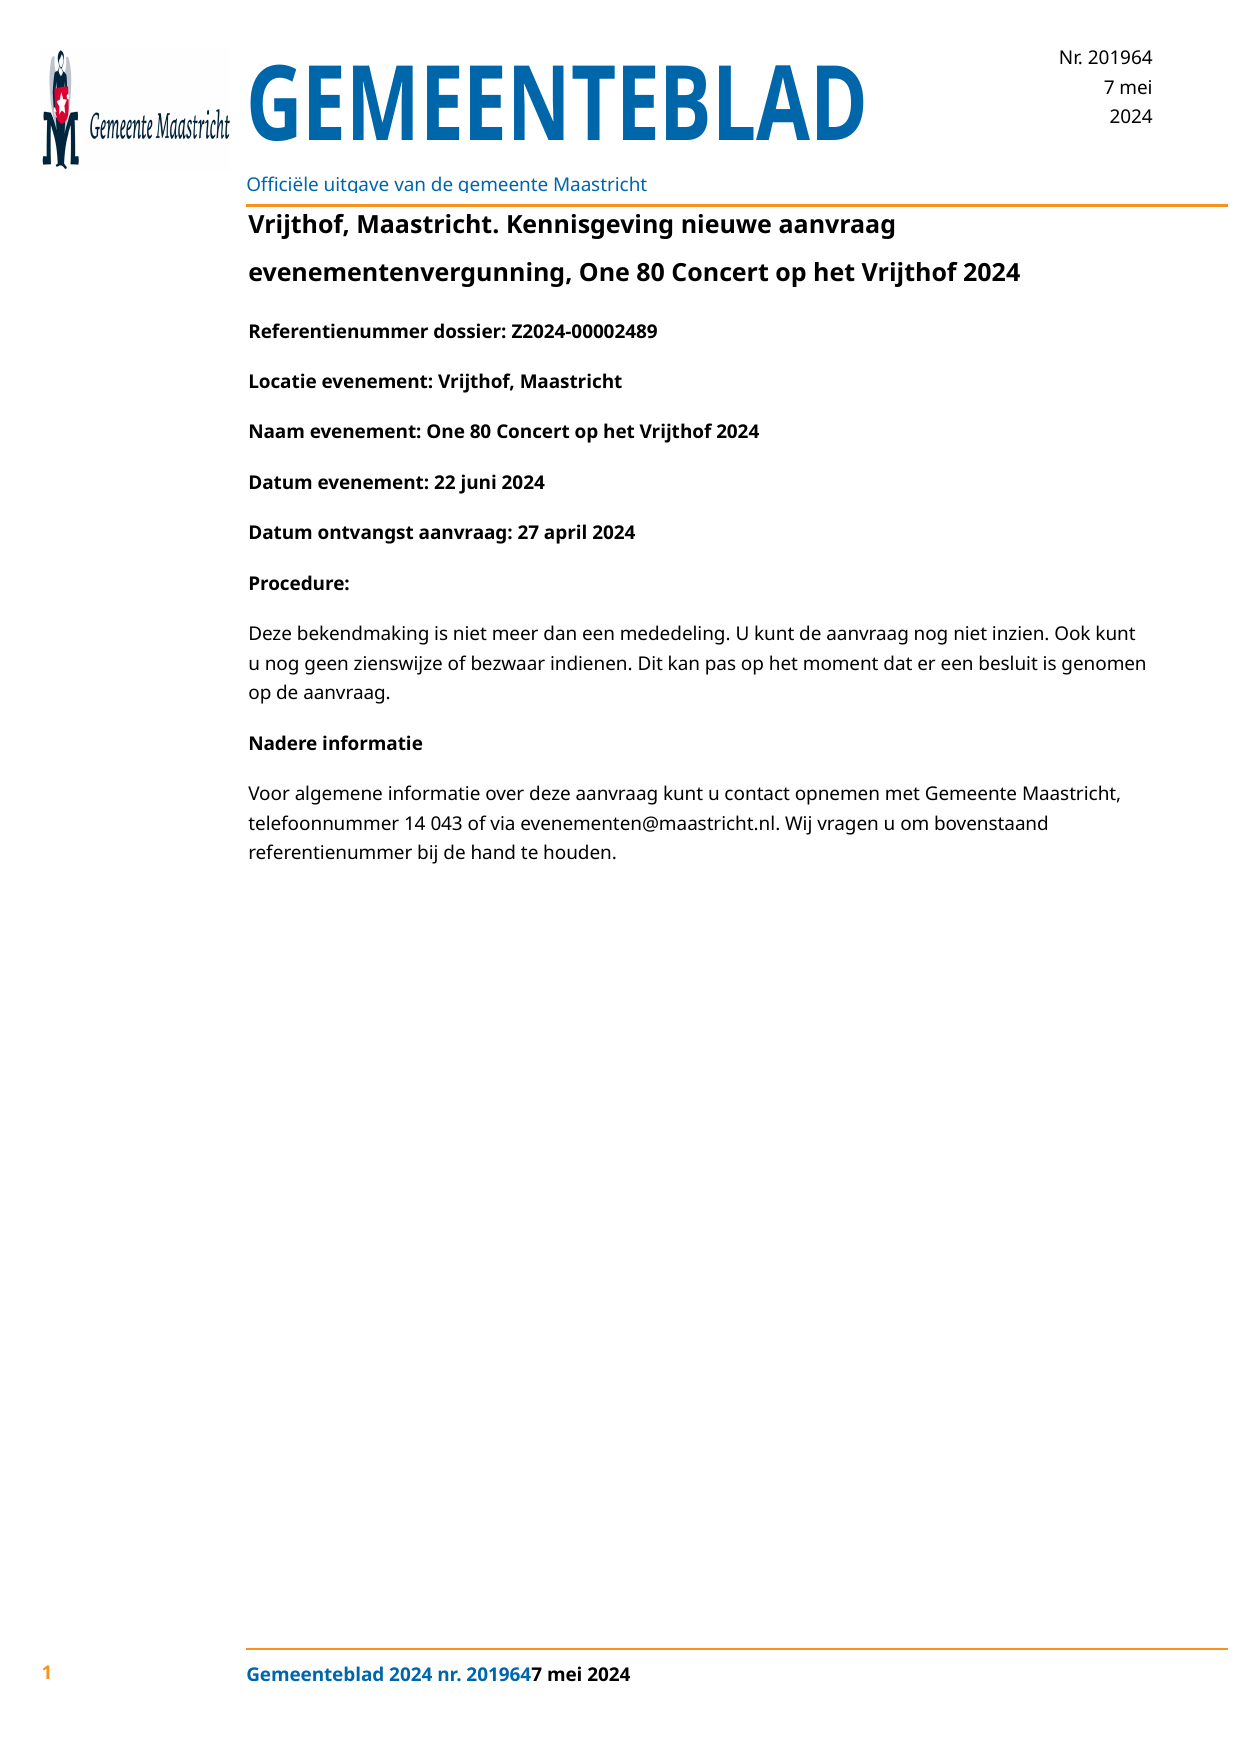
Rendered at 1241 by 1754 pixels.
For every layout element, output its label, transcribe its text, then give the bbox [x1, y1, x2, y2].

text Locatie evenement: Vrijthof, Maastricht [248, 368, 1152, 394]
text Procedure: [248, 570, 1152, 596]
text Nadere informatie [248, 730, 1152, 756]
text Vrijthof, Maastricht. Kennisgeving nieuwe aanvraag evenementenvergunning, One 80 Concert op het Vrijthof 2024 [248, 207, 1152, 288]
text Voor algemene informatie over deze aanvraag kunt u contact opnemen met Gemeente Maastricht, telefoonnummer 14 043 of via evenementen@maastricht.nl. Wij vragen u om bovenstaand referentienummer bij de hand te houden. [248, 780, 1152, 865]
text Naam evenement: One 80 Concert op het Vrijthof 2024 [248, 419, 1152, 444]
text Deze bekendmaking is niet meer dan een mededeling. U kunt de aanvraag nog niet inzien. Ook kunt u nog geen zienswijze of bezwaar indienen. Dit kan pas op het moment dat er een besluit is genomen op de aanvraag. [248, 620, 1152, 705]
text Datum evenement: 22 juni 2024 [248, 469, 1152, 495]
text Referentienummer dossier: Z2024-00002489 [248, 318, 1152, 344]
text Datum ontvangst aanvraag: 27 april 2024 [248, 519, 1152, 545]
picture [41, 47, 231, 172]
